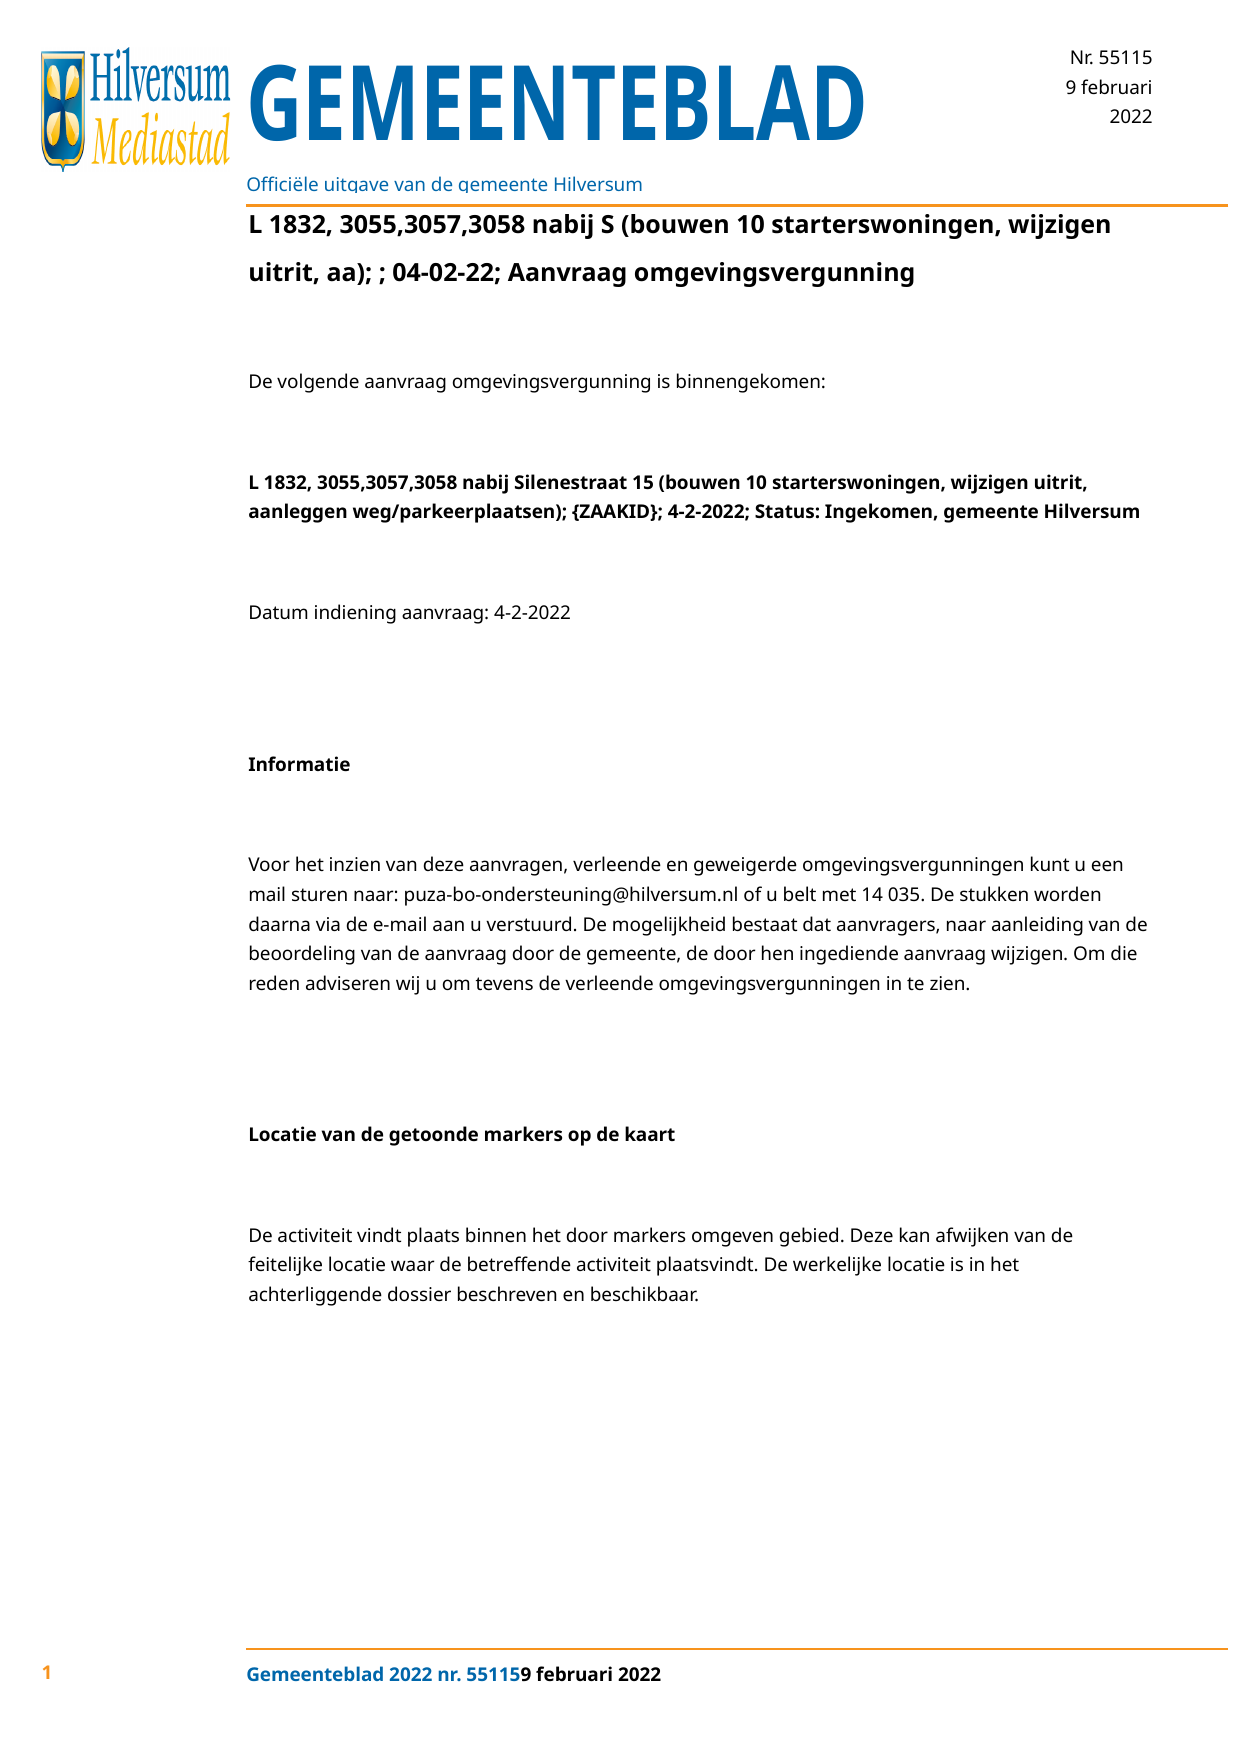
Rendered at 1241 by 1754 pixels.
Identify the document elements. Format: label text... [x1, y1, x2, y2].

text De activiteit vindt plaats binnen het door markers omgeven gebied. Deze kan afwijken van de feitelijke locatie waar de betreffende activiteit plaatsvindt. De werkelijke locatie is in het achterliggende dossier beschreven en beschikbaar. [248, 1222, 1152, 1307]
text Locatie van de getoonde markers op de kaart [248, 1121, 1152, 1147]
text Voor het inzien van deze aanvragen, verleende en geweigerde omgevingsvergunningen kunt u een mail sturen naar: puza-bo-ondersteuning@hilversum.nl of u belt met 14 035. De stukken worden daarna via de e-mail aan u verstuurd. De mogelijkheid bestaat dat aanvragers, naar aanleiding van de beoordeling van de aanvraag door de gemeente, de door hen ingediende aanvraag wijzigen. Om die reden adviseren wij u om tevens de verleende omgevingsvergunningen in te zien. [248, 852, 1152, 996]
picture [41, 47, 231, 172]
text Datum indiening aanvraag: 4-2-2022 [248, 599, 1152, 625]
text De volgende aanvraag omgevingsvergunning is binnengekomen: [248, 368, 1152, 394]
text L 1832, 3055,3057,3058 nabij S (bouwen 10 starterswoningen, wijzigen uitrit, aa); ; 04-02-22; Aanvraag omgevingsvergunning [248, 207, 1152, 288]
text L 1832, 3055,3057,3058 nabij Silenestraat 15 (bouwen 10 starterswoningen, wijzigen uitrit, aanleggen weg/parkeerplaatsen); {ZAAKID}; 4-2-2022; Status: Ingekomen, gemeente Hilversum [248, 469, 1152, 524]
text Informatie [248, 751, 1152, 777]
